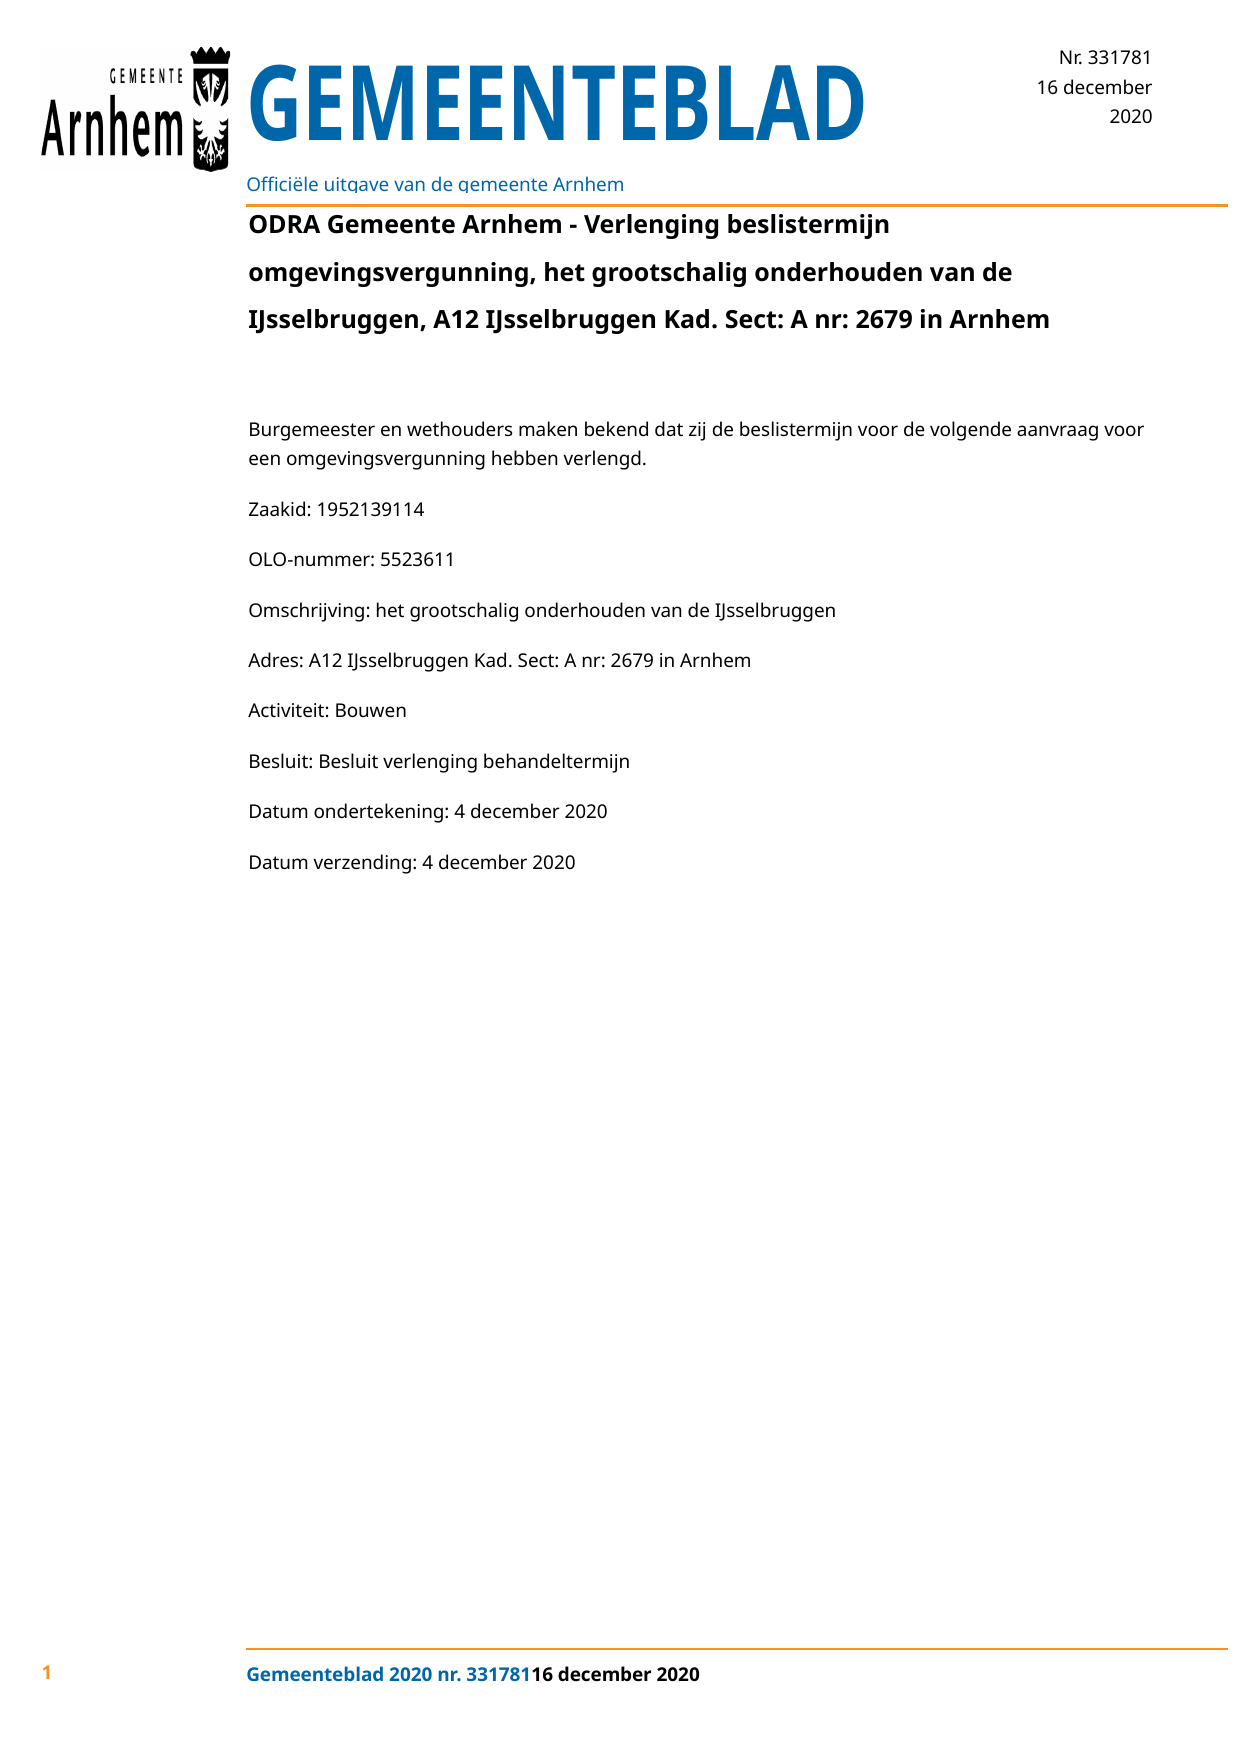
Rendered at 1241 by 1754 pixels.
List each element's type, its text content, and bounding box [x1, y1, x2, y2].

text Activiteit: Bouwen [248, 698, 1152, 723]
text ODRA Gemeente Arnhem - Verlenging beslistermijn omgevingsvergunning, het grootschalig onderhouden van de IJsselbruggen, A12 IJsselbruggen Kad. Sect: A nr: 2679 in Arnhem [248, 207, 1152, 336]
text Burgemeester en wethouders maken bekend dat zij de beslistermijn voor de volgende aanvraag voor een omgevingsvergunning hebben verlengd. [248, 416, 1152, 471]
text Datum verzending: 4 december 2020 [248, 849, 1152, 874]
text Adres: A12 IJsselbruggen Kad. Sect: A nr: 2679 in Arnhem [248, 647, 1152, 673]
text Zaakid: 1952139114 [248, 496, 1152, 522]
text Datum ondertekening: 4 december 2020 [248, 798, 1152, 824]
text Omschrijving: het grootschalig onderhouden van de IJsselbruggen [248, 597, 1152, 622]
picture [41, 47, 231, 172]
text OLO-nummer: 5523611 [248, 546, 1152, 572]
text Besluit: Besluit verlenging behandeltermijn [248, 748, 1152, 774]
